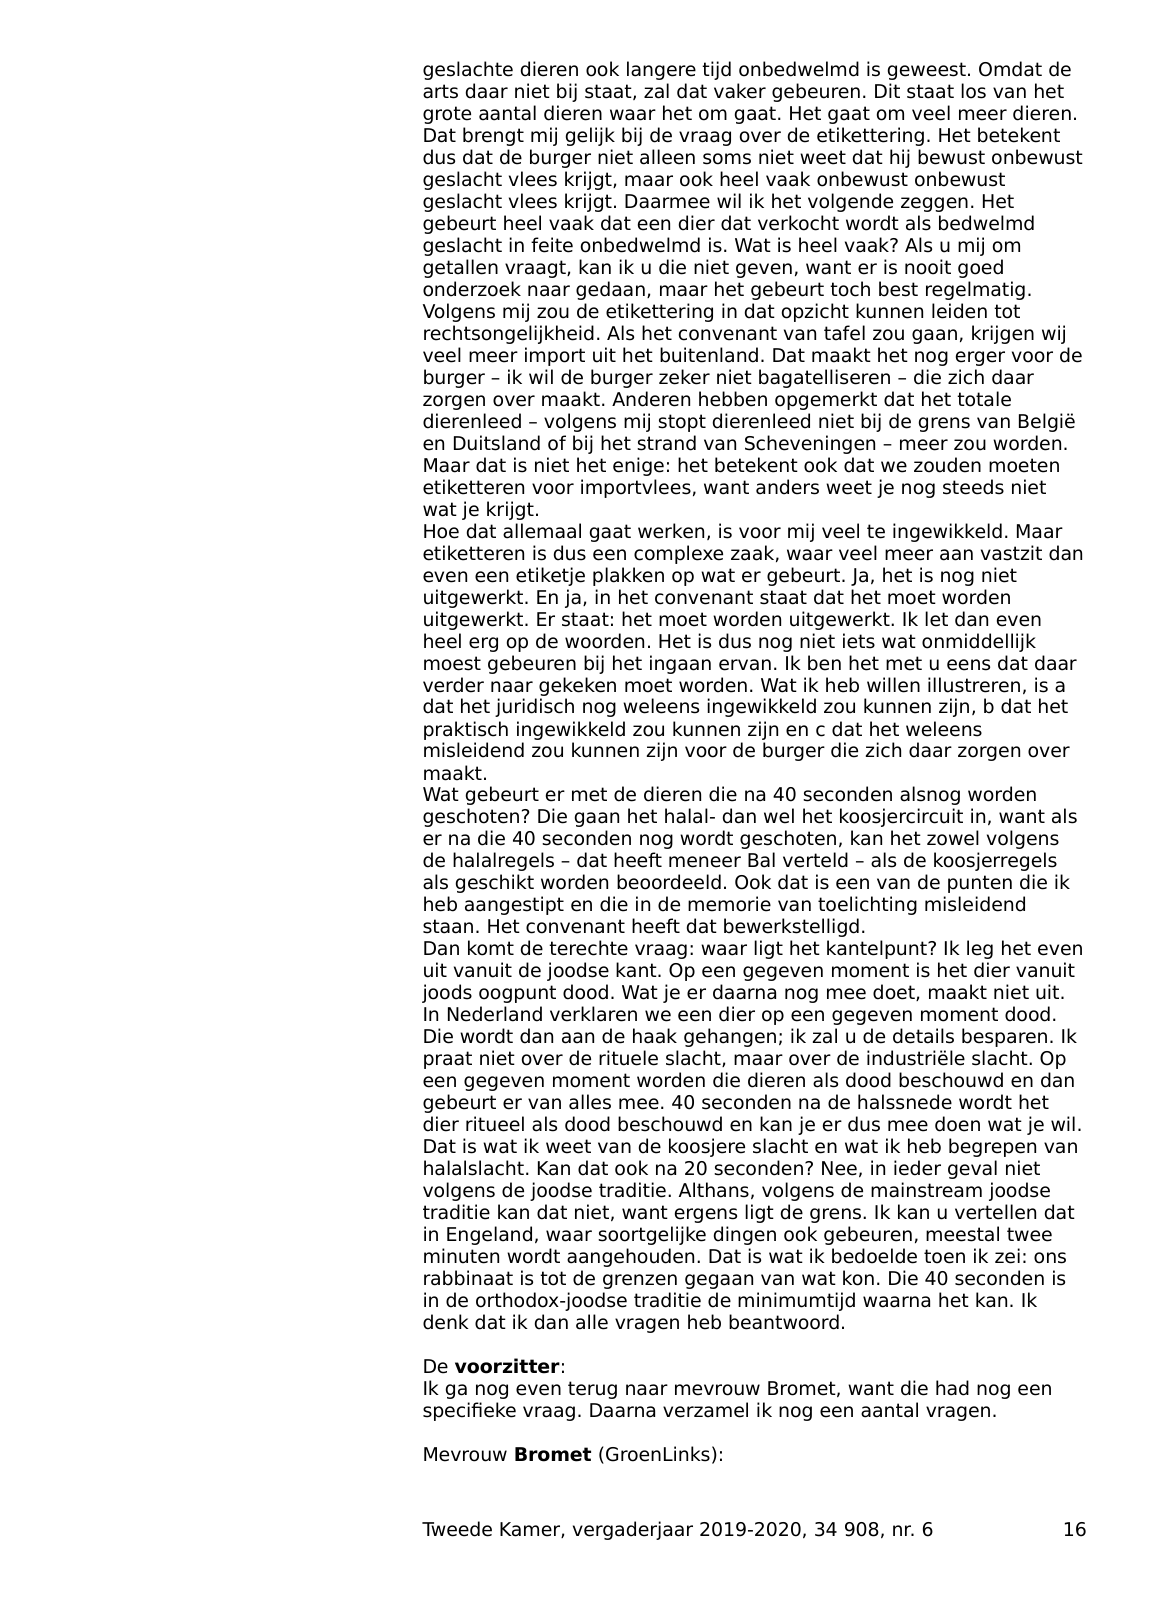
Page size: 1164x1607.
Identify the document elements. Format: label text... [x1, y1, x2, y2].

text Ik ga nog even terug naar mevrouw Bromet, want die had nog een specifieke vraag. Daarna verzamel ik nog een aantal vragen. [422, 1378, 1087, 1422]
text Mevrouw Bromet (GroenLinks): [422, 1444, 1087, 1466]
text Dan komt de terechte vraag: waar ligt het kantelpunt? Ik leg het even uit vanuit de joodse kant. Op een gegeven moment is het dier vanuit joods oogpunt dood. Wat je er daarna nog mee doet, maakt niet uit. In Nederland verklaren we een dier op een gegeven moment dood. Die wordt dan aan de haak gehangen; ik zal u de details besparen. Ik praat niet over de rituele slacht, maar over de industriële slacht. Op een gegeven moment worden die dieren als dood beschouwd en dan gebeurt er van alles mee. 40 seconden na de halssnede wordt het dier ritueel als dood beschouwd en kan je er dus mee doen wat je wil. Dat is wat ik weet van de koosjere slacht en wat ik heb begrepen van halalslacht. Kan dat ook na 20 seconden? Nee, in ieder geval niet volgens de joodse traditie. Althans, volgens de mainstream joodse traditie kan dat niet, want ergens ligt de grens. Ik kan u vertellen dat in Engeland, waar soortgelijke dingen ook gebeuren, meestal twee minuten wordt aangehouden. Dat is wat ik bedoelde toen ik zei: ons rabbinaat is tot de grenzen gegaan van wat kon. Die 40 seconden is in de orthodox-joodse traditie de minimumtijd waarna het kan. Ik denk dat ik dan alle vragen heb beantwoord. [422, 938, 1087, 1334]
text geslachte dieren ook langere tijd onbedwelmd is geweest. Omdat de arts daar niet bij staat, zal dat vaker gebeuren. Dit staat los van het grote aantal dieren waar het om gaat. Het gaat om veel meer dieren. [422, 59, 1087, 125]
text Wat gebeurt er met de dieren die na 40 seconden alsnog worden geschoten? Die gaan het halal- dan wel het koosjercircuit in, want als er na die 40 seconden nog wordt geschoten, kan het zowel volgens de halalregels – dat heeft meneer Bal verteld – als de koosjerregels als geschikt worden beoordeeld. Ook dat is een van de punten die ik heb aangestipt en die in de memorie van toelichting misleidend staan. Het convenant heeft dat bewerkstelligd. [422, 784, 1087, 938]
text Dat brengt mij gelijk bij de vraag over de etikettering. Het betekent dus dat de burger niet alleen soms niet weet dat hij bewust onbewust geslacht vlees krijgt, maar ook heel vaak onbewust onbewust geslacht vlees krijgt. Daarmee wil ik het volgende zeggen. Het gebeurt heel vaak dat een dier dat verkocht wordt als bedwelmd geslacht in feite onbedwelmd is. Wat is heel vaak? Als u mij om getallen vraagt, kan ik u die niet geven, want er is nooit goed onderzoek naar gedaan, maar het gebeurt toch best regelmatig. Volgens mij zou de etikettering in dat opzicht kunnen leiden tot rechtsongelijkheid. Als het convenant van tafel zou gaan, krijgen wij veel meer import uit het buitenland. Dat maakt het nog erger voor de burger – ik wil de burger zeker niet bagatelliseren – die zich daar zorgen over maakt. Anderen hebben opgemerkt dat het totale dierenleed – volgens mij stopt dierenleed niet bij de grens van België en Duitsland of bij het strand van Scheveningen – meer zou worden. Maar dat is niet het enige: het betekent ook dat we zouden moeten etiketteren voor importvlees, want anders weet je nog steeds niet wat je krijgt. [422, 125, 1087, 521]
text De voorzitter: [422, 1356, 1087, 1378]
text Hoe dat allemaal gaat werken, is voor mij veel te ingewikkeld. Maar etiketteren is dus een complexe zaak, waar veel meer aan vastzit dan even een etiketje plakken op wat er gebeurt. Ja, het is nog niet uitgewerkt. En ja, in het convenant staat dat het moet worden uitgewerkt. Er staat: het moet worden uitgewerkt. Ik let dan even heel erg op de woorden. Het is dus nog niet iets wat onmiddellijk moest gebeuren bij het ingaan ervan. Ik ben het met u eens dat daar verder naar gekeken moet worden. Wat ik heb willen illustreren, is a dat het juridisch nog weleens ingewikkeld zou kunnen zijn, b dat het praktisch ingewikkeld zou kunnen zijn en c dat het weleens misleidend zou kunnen zijn voor de burger die zich daar zorgen over maakt. [422, 521, 1087, 784]
